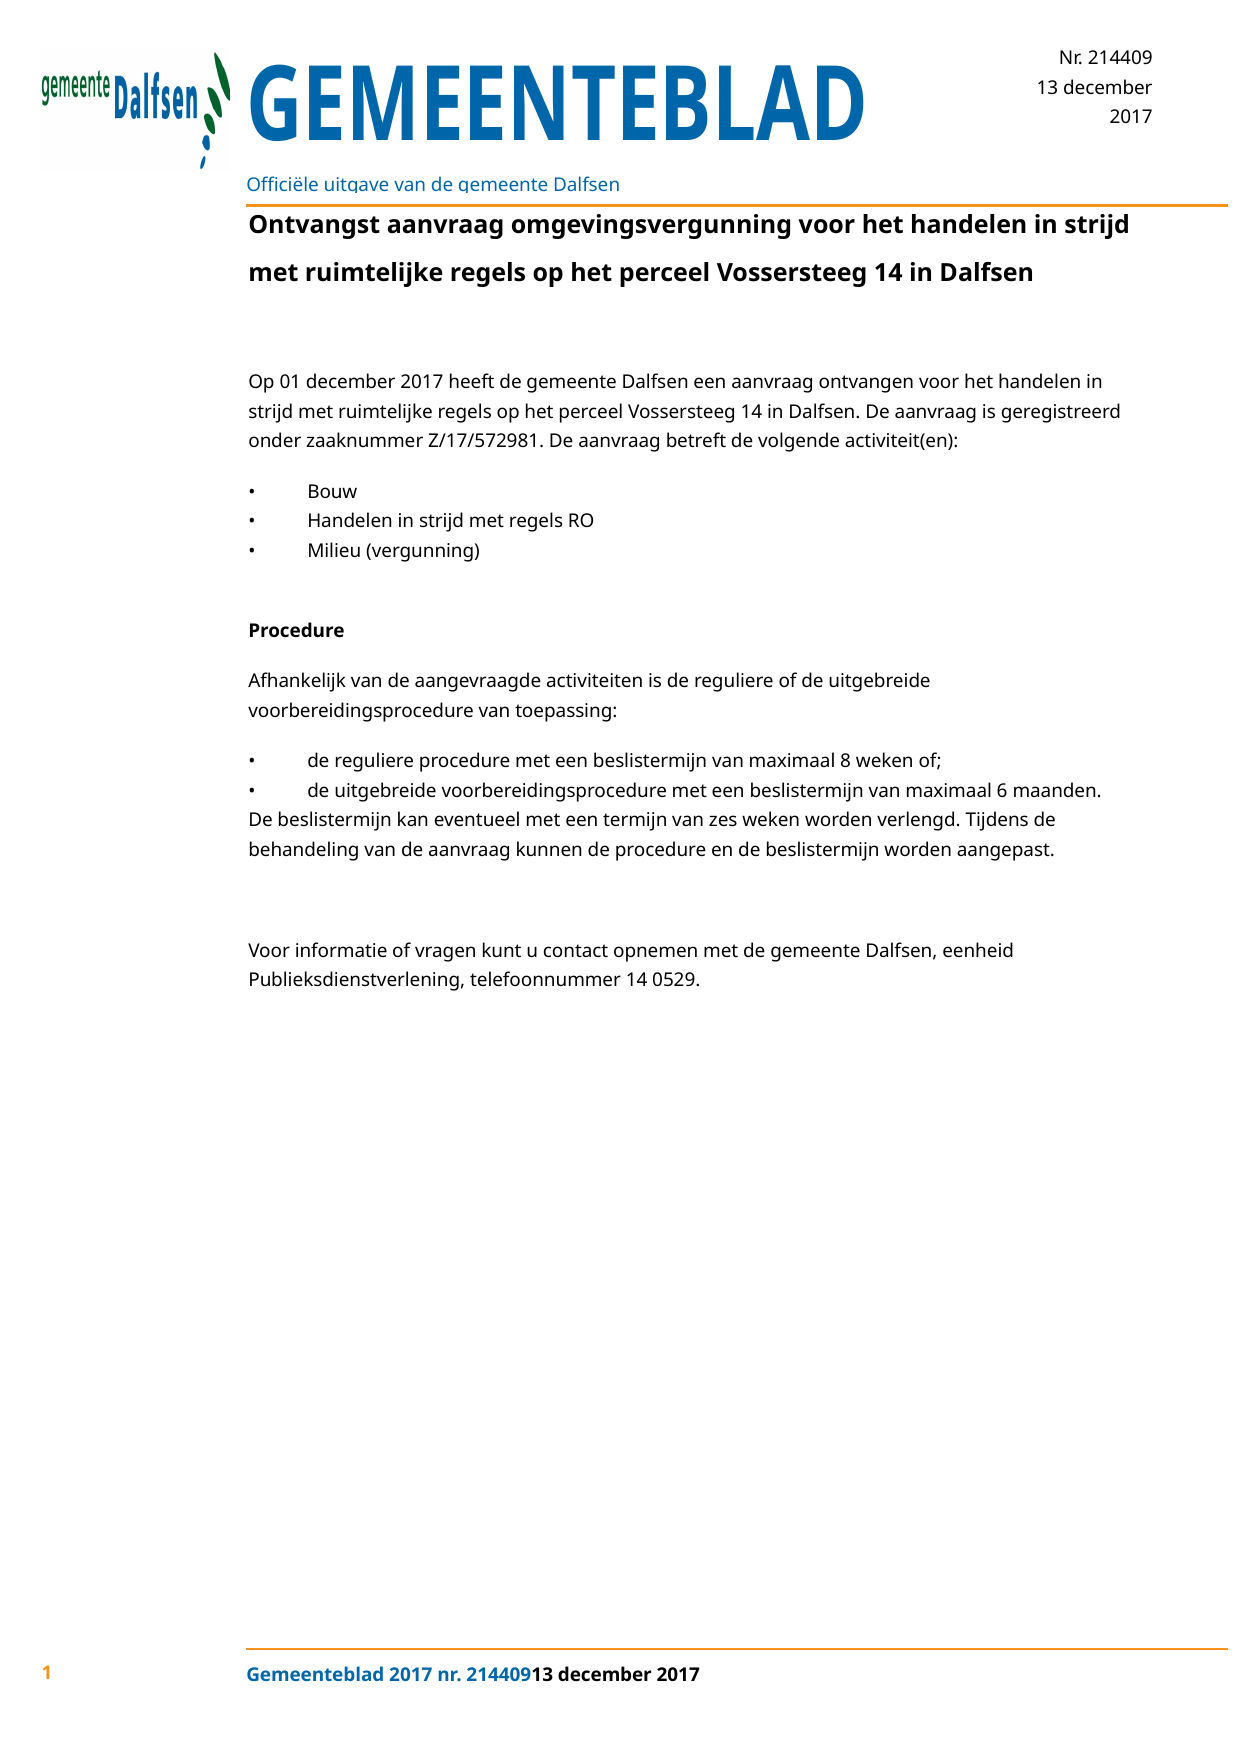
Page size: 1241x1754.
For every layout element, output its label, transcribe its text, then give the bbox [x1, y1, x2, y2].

list Bouw [248, 478, 1152, 504]
text Voor informatie of vragen kunt u contact opnemen met de gemeente Dalfsen, eenheid Publieksdienstverlening, telefoonnummer 14 0529. [248, 937, 1152, 992]
list Milieu (vergunning) [248, 537, 1152, 563]
text Afhankelijk van de aangevraagde activiteiten is de reguliere of de uitgebreide voorbereidingsprocedure van toepassing: [248, 667, 1152, 723]
list de reguliere procedure met een beslistermijn van maximaal 8 weken of; [248, 747, 1152, 773]
text De beslistermijn kan eventueel met een termijn van zes weken worden verlengd. Tijdens de behandeling van de aanvraag kunnen de procedure en de beslistermijn worden aangepast. [248, 807, 1152, 862]
picture [41, 47, 231, 172]
list de uitgebreide voorbereidingsprocedure met een beslistermijn van maximaal 6 maanden. [248, 777, 1152, 803]
text Procedure [248, 617, 1152, 643]
list Handelen in strijd met regels RO [248, 507, 1152, 533]
text Op 01 december 2017 heeft de gemeente Dalfsen een aanvraag ontvangen voor het handelen in strijd met ruimtelijke regels op het perceel Vossersteeg 14 in Dalfsen. De aanvraag is geregistreerd onder zaaknummer Z/17/572981. De aanvraag betreft de volgende activiteit(en): [248, 368, 1152, 453]
text Ontvangst aanvraag omgevingsvergunning voor het handelen in strijd met ruimtelijke regels op het perceel Vossersteeg 14 in Dalfsen [248, 207, 1152, 288]
